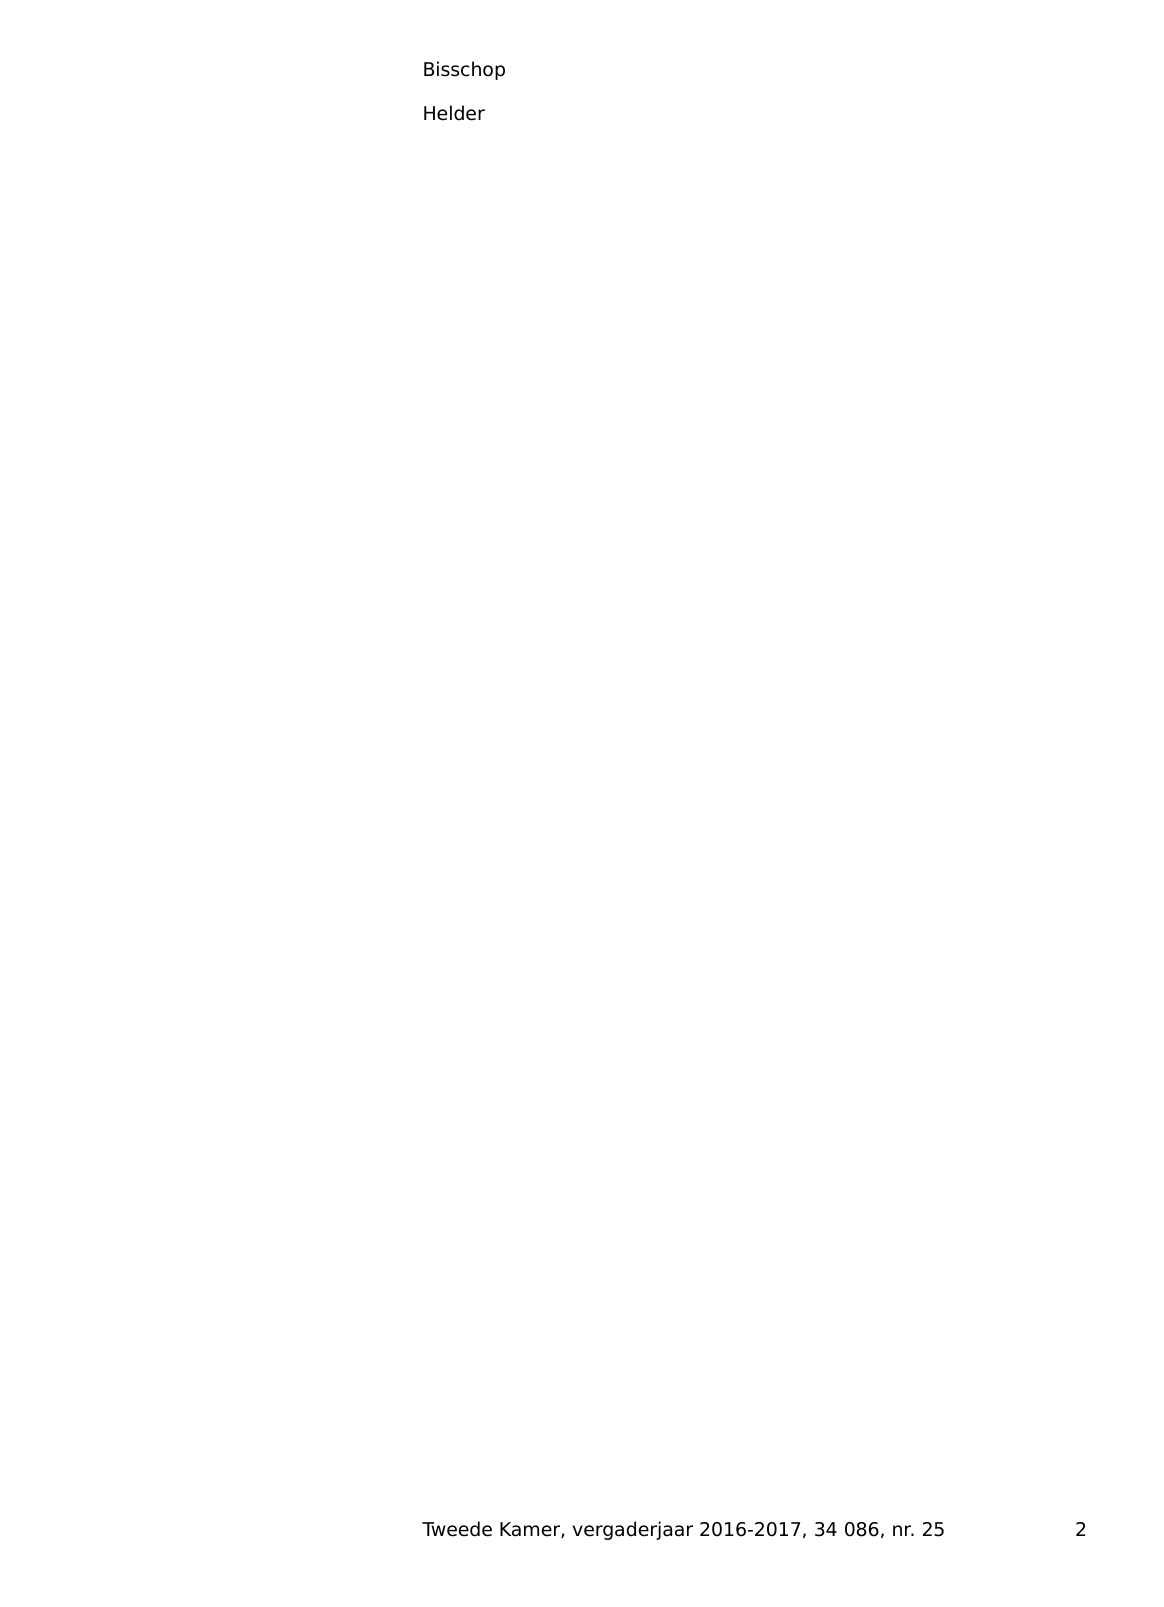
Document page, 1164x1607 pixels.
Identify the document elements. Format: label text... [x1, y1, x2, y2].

text Bisschop Helder [422, 59, 1087, 125]
